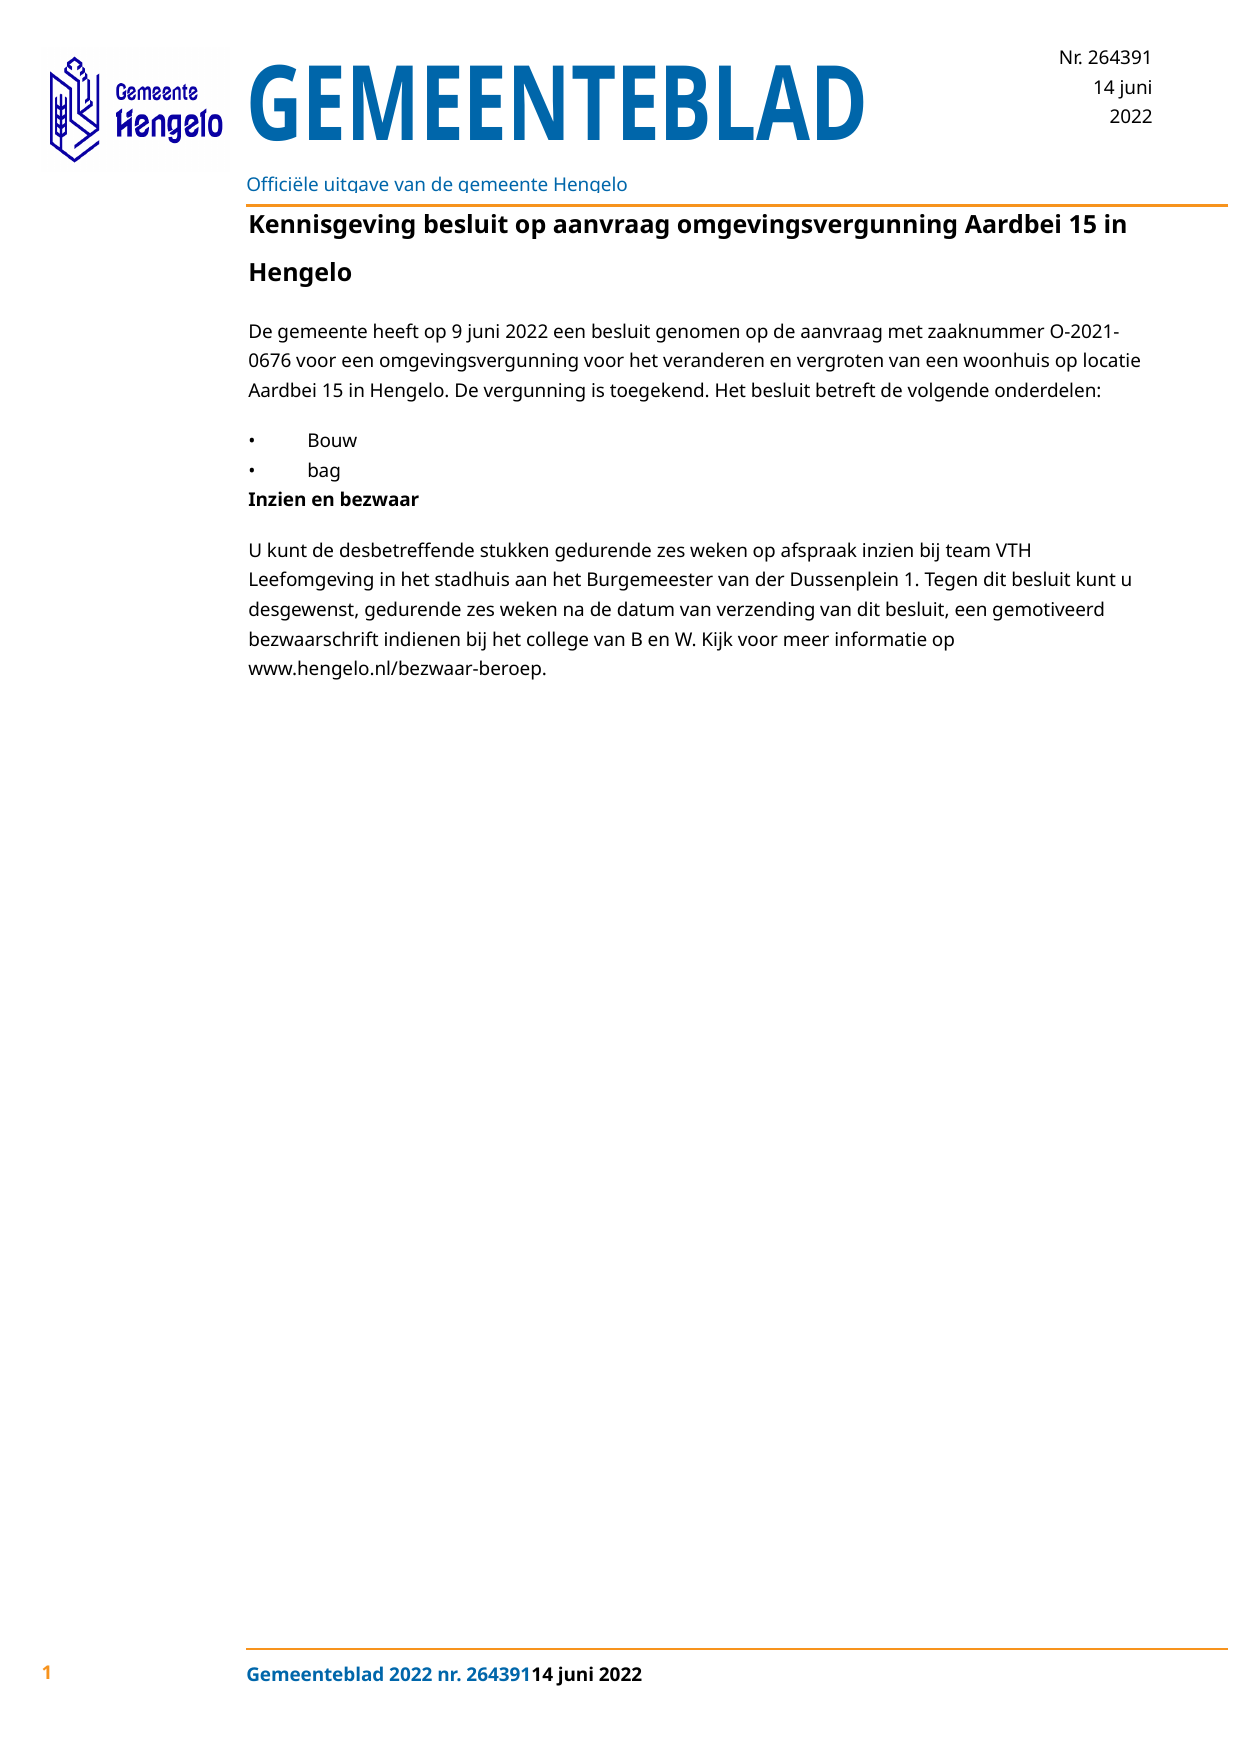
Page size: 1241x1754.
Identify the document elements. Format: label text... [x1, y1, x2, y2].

text Inzien en bezwaar [248, 487, 1152, 512]
text Kennisgeving besluit op aanvraag omgevingsvergunning Aardbei 15 in Hengelo [248, 207, 1152, 288]
list bag [248, 457, 1152, 483]
text U kunt de desbetreffende stukken gedurende zes weken op afspraak inzien bij team VTH Leefomgeving in het stadhuis aan het Burgemeester van der Dussenplein 1. Tegen dit besluit kunt u desgewenst, gedurende zes weken na de datum van verzending van dit besluit, een gemotiveerd bezwaarschrift indienen bij het college van B en W. Kijk voor meer informatie op www.hengelo.nl/bezwaar-beroep. [248, 537, 1152, 681]
picture [41, 47, 231, 172]
list Bouw [248, 427, 1152, 453]
text De gemeente heeft op 9 juni 2022 een besluit genomen op de aanvraag met zaaknummer O-2021-0676 voor een omgevingsvergunning voor het veranderen en vergroten van een woonhuis op locatie Aardbei 15 in Hengelo. De vergunning is toegekend. Het besluit betreft de volgende onderdelen: [248, 318, 1152, 403]
